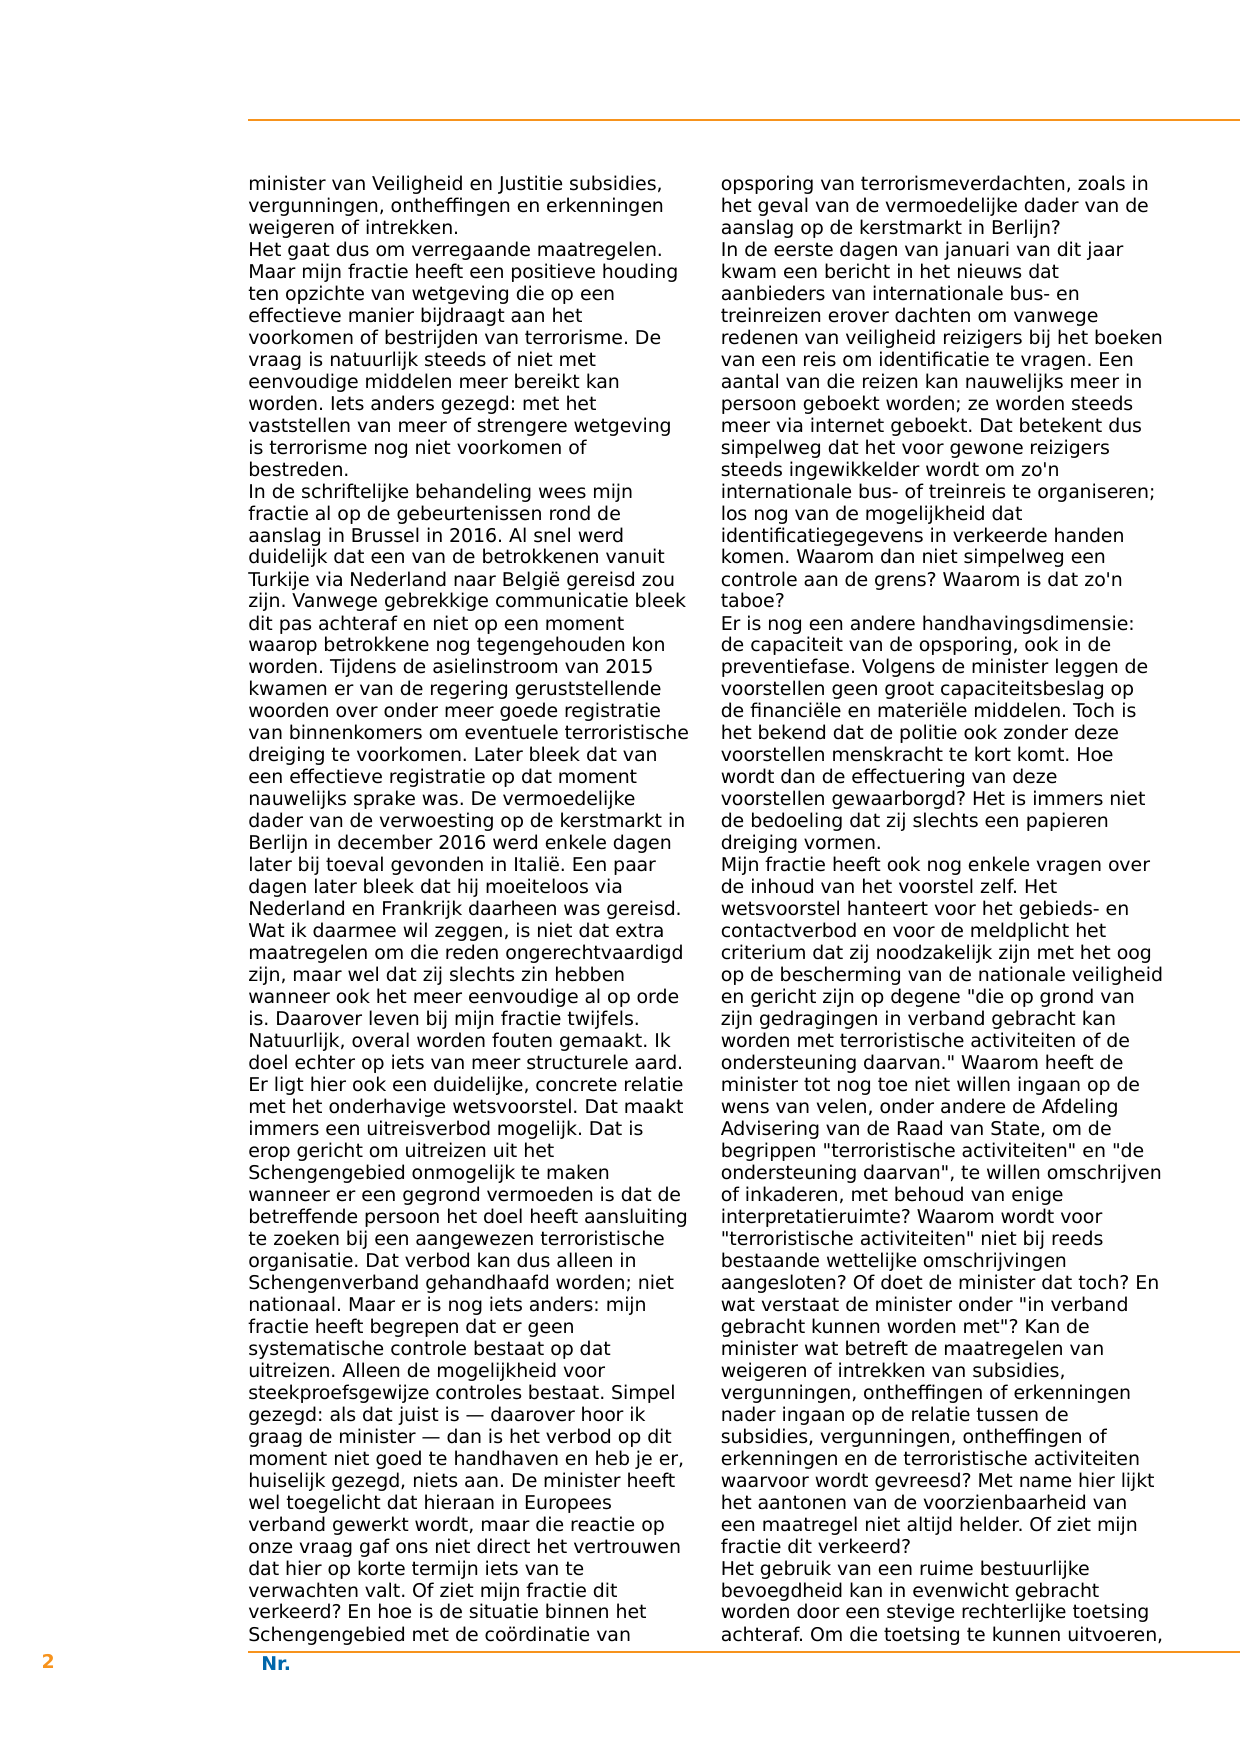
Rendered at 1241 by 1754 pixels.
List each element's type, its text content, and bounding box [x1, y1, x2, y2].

text Wat ik daarmee wil zeggen, is niet dat extra maatregelen om die reden ongerechtvaardigd zijn, maar wel dat zij slechts zin hebben wanneer ook het meer eenvoudige al op orde is. Daarover leven bij mijn fractie twijfels. Natuurlijk, overal worden fouten gemaakt. Ik doel echter op iets van meer structurele aard. [248, 920, 691, 1074]
text minister van Veiligheid en Justitie subsidies, vergunningen, ontheffingen en erkenningen weigeren of intrekken. [248, 173, 691, 239]
text Er is nog een andere handhavingsdimensie: de capaciteit van de opsporing, ook in de preventiefase. Volgens de minister leggen de voorstellen geen groot capaciteitsbeslag op de financiële en materiële middelen. Toch is het bekend dat de politie ook zonder deze voorstellen menskracht te kort komt. Hoe wordt dan de effectuering van deze voorstellen gewaarborgd? Het is immers niet de bedoeling dat zij slechts een papieren dreiging vormen. [721, 612, 1163, 854]
text Mijn fractie heeft ook nog enkele vragen over de inhoud van het voorstel zelf. Het wetsvoorstel hanteert voor het gebieds- en contactverbod en voor de meldplicht het criterium dat zij noodzakelijk zijn met het oog op de bescherming van de nationale veiligheid en gericht zijn op degene "die op grond van zijn gedragingen in verband gebracht kan worden met terroristische activiteiten of de ondersteuning daarvan." Waarom heeft de minister tot nog toe niet willen ingaan op de wens van velen, onder andere de Afdeling Advisering van de Raad van State, om de begrippen "terroristische activiteiten" en "de ondersteuning daarvan", te willen omschrijven of inkaderen, met behoud van enige interpretatieruimte? Waarom wordt voor "terroristische activiteiten" niet bij reeds bestaande wettelijke omschrijvingen aangesloten? Of doet de minister dat toch? En wat verstaat de minister onder "in verband gebracht kunnen worden met"? Kan de minister wat betreft de maatregelen van weigeren of intrekken van subsidies, vergunningen, ontheffingen of erkenningen nader ingaan op de relatie tussen de subsidies, vergunningen, ontheffingen of erkenningen en de terroristische activiteiten waarvoor wordt gevreesd? Met name hier lijkt het aantonen van de voorzienbaarheid van een maatregel niet altijd helder. Of ziet mijn fractie dit verkeerd? [721, 854, 1163, 1557]
text opsporing van terrorismeverdachten, zoals in het geval van de vermoedelijke dader van de aanslag op de kerstmarkt in Berlijn? [721, 173, 1163, 239]
text Er ligt hier ook een duidelijke, concrete relatie met het onderhavige wetsvoorstel. Dat maakt immers een uitreisverbod mogelijk. Dat is erop gericht om uitreizen uit het Schengengebied onmogelijk te maken wanneer er een gegrond vermoeden is dat de betreffende persoon het doel heeft aansluiting te zoeken bij een aangewezen terroristische organisatie. Dat verbod kan dus alleen in Schengenverband gehandhaafd worden; niet nationaal. Maar er is nog iets anders: mijn fractie heeft begrepen dat er geen systematische controle bestaat op dat uitreizen. Alleen de mogelijkheid voor steekproefsgewijze controles bestaat. Simpel gezegd: als dat juist is — daarover hoor ik graag de minister — dan is het verbod op dit moment niet goed te handhaven en heb je er, huiselijk gezegd, niets aan. De minister heeft wel toegelicht dat hieraan in Europees verband gewerkt wordt, maar die reactie op onze vraag gaf ons niet direct het vertrouwen dat hier op korte termijn iets van te verwachten valt. Of ziet mijn fractie dit verkeerd? En hoe is de situatie binnen het Schengengebied met de coördinatie van [248, 1074, 691, 1645]
text In de eerste dagen van januari van dit jaar kwam een bericht in het nieuws dat aanbieders van internationale bus- en treinreizen erover dachten om vanwege redenen van veiligheid reizigers bij het boeken van een reis om identificatie te vragen. Een aantal van die reizen kan nauwelijks meer in persoon geboekt worden; ze worden steeds meer via internet geboekt. Dat betekent dus simpelweg dat het voor gewone reizigers steeds ingewikkelder wordt om zo'n internationale bus- of treinreis te organiseren; los nog van de mogelijkheid dat identificatiegegevens in verkeerde handen komen. Waarom dan niet simpelweg een controle aan de grens? Waarom is dat zo'n taboe? [721, 239, 1163, 612]
text Het gaat dus om verregaande maatregelen. Maar mijn fractie heeft een positieve houding ten opzichte van wetgeving die op een effectieve manier bijdraagt aan het voorkomen of bestrijden van terrorisme. De vraag is natuurlijk steeds of niet met eenvoudige middelen meer bereikt kan worden. Iets anders gezegd: met het vaststellen van meer of strengere wetgeving is terrorisme nog niet voorkomen of bestreden. [248, 239, 691, 481]
text Het gebruik van een ruime bestuurlijke bevoegdheid kan in evenwicht gebracht worden door een stevige rechterlijke toetsing achteraf. Om die toetsing te kunnen uitvoeren, [721, 1557, 1163, 1645]
text In de schriftelijke behandeling wees mijn fractie al op de gebeurtenissen rond de aanslag in Brussel in 2016. Al snel werd duidelijk dat een van de betrokkenen vanuit Turkije via Nederland naar België gereisd zou zijn. Vanwege gebrekkige communicatie bleek dit pas achteraf en niet op een moment waarop betrokkene nog tegengehouden kon worden. Tijdens de asielinstroom van 2015 kwamen er van de regering geruststellende woorden over onder meer goede registratie van binnenkomers om eventuele terroristische dreiging te voorkomen. Later bleek dat van een effectieve registratie op dat moment nauwelijks sprake was. De vermoedelijke dader van de verwoesting op de kerstmarkt in Berlijn in december 2016 werd enkele dagen later bij toeval gevonden in Italië. Een paar dagen later bleek dat hij moeiteloos via Nederland en Frankrijk daarheen was gereisd. [248, 481, 691, 920]
